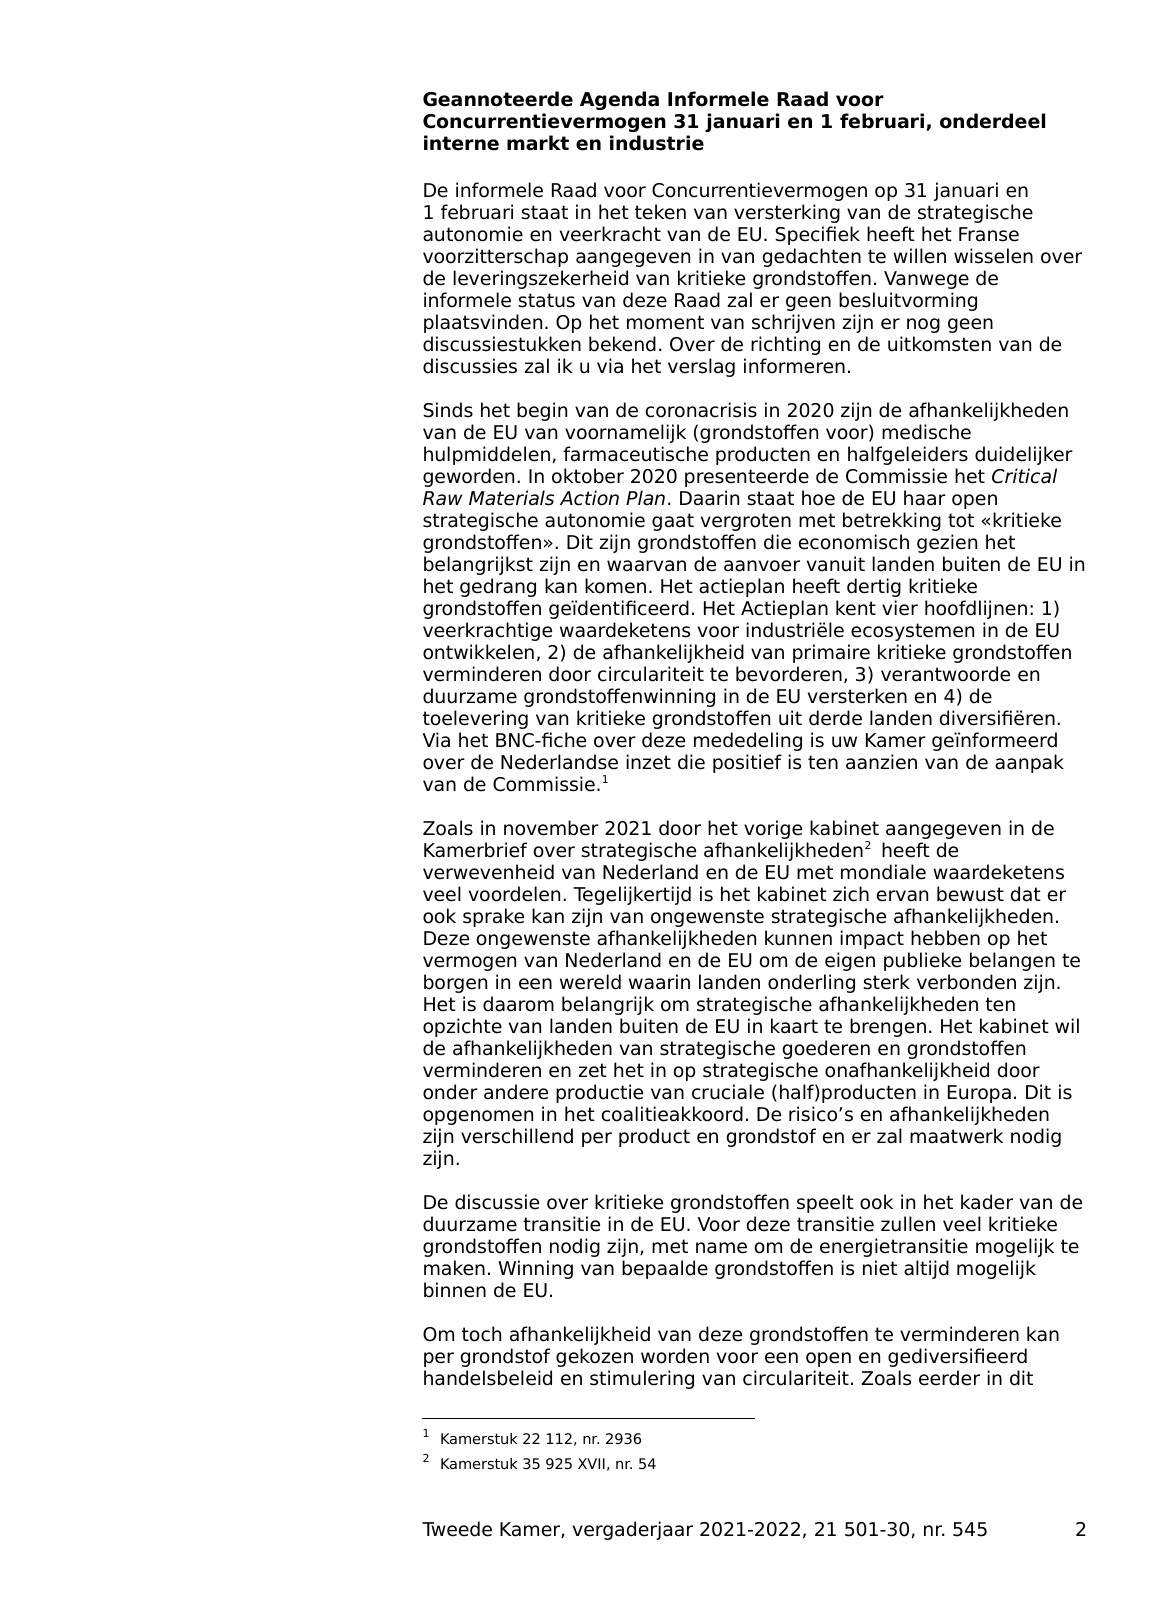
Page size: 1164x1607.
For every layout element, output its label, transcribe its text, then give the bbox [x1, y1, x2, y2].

text Kamerstuk 35 925 XVII, nr. 54 [422, 1452, 1087, 1474]
text Sinds het begin van de coronacrisis in 2020 zijn de afhankelijkheden van de EU van voornamelijk (grondstoffen voor) medische hulpmiddelen, farmaceutische producten en halfgeleiders duidelijker geworden. In oktober 2020 presenteerde de Commissie het Critical Raw Materials Action Plan. Daarin staat hoe de EU haar open strategische autonomie gaat vergroten met betrekking tot «kritieke grondstoffen». Dit zijn grondstoffen die economisch gezien het belangrijkst zijn en waarvan de aanvoer vanuit landen buiten de EU in het gedrang kan komen. Het actieplan heeft dertig kritieke grondstoffen geïdentificeerd. Het Actieplan kent vier hoofdlijnen: 1) veerkrachtige waardeketens voor industriële ecosystemen in de EU ontwikkelen, 2) de afhankelijkheid van primaire kritieke grondstoffen verminderen door circulariteit te bevorderen, 3) verantwoorde en duurzame grondstoffenwinning in de EU versterken en 4) de toelevering van kritieke grondstoffen uit derde landen diversifiëren. Via het BNC-fiche over deze mededeling is uw Kamer geïnformeerd over de Nederlandse inzet die positief is ten aanzien van de aanpak van de Commissie. [422, 400, 1087, 796]
text Kamerstuk 22 112, nr. 2936 [422, 1427, 1087, 1449]
text Om toch afhankelijkheid van deze grondstoffen te verminderen kan per grondstof gekozen worden voor een open en gediversifieerd handelsbeleid en stimulering van circulariteit. Zoals eerder in dit [422, 1324, 1087, 1390]
subtitle Geannoteerde Agenda Informele Raad voor Concurrentievermogen 31 januari en 1 februari, onderdeel interne markt en industrie [422, 89, 1087, 155]
text Zoals in november 2021 door het vorige kabinet aangegeven in de Kamerbrief over strategische afhankelijkheden heeft de verwevenheid van Nederland en de EU met mondiale waardeketens veel voordelen. Tegelijkertijd is het kabinet zich ervan bewust dat er ook sprake kan zijn van ongewenste strategische afhankelijkheden. Deze ongewenste afhankelijkheden kunnen impact hebben op het vermogen van Nederland en de EU om de eigen publieke belangen te borgen in een wereld waarin landen onderling sterk verbonden zijn. Het is daarom belangrijk om strategische afhankelijkheden ten opzichte van landen buiten de EU in kaart te brengen. Het kabinet wil de afhankelijkheden van strategische goederen en grondstoffen verminderen en zet het in op strategische onafhankelijkheid door onder andere productie van cruciale (half)producten in Europa. Dit is opgenomen in het coalitieakkoord. De risico’s en afhankelijkheden zijn verschillend per product en grondstof en er zal maatwerk nodig zijn. [422, 818, 1087, 1169]
text De informele Raad voor Concurrentievermogen op 31 januari en 1 februari staat in het teken van versterking van de strategische autonomie en veerkracht van de EU. Specifiek heeft het Franse voorzitterschap aangegeven in van gedachten te willen wisselen over de leveringszekerheid van kritieke grondstoffen. Vanwege de informele status van deze Raad zal er geen besluitvorming plaatsvinden. Op het moment van schrijven zijn er nog geen discussiestukken bekend. Over de richting en de uitkomsten van de discussies zal ik u via het verslag informeren. [422, 180, 1087, 378]
text De discussie over kritieke grondstoffen speelt ook in het kader van de duurzame transitie in de EU. Voor deze transitie zullen veel kritieke grondstoffen nodig zijn, met name om de energietransitie mogelijk te maken. Winning van bepaalde grondstoffen is niet altijd mogelijk binnen de EU. [422, 1192, 1087, 1302]
